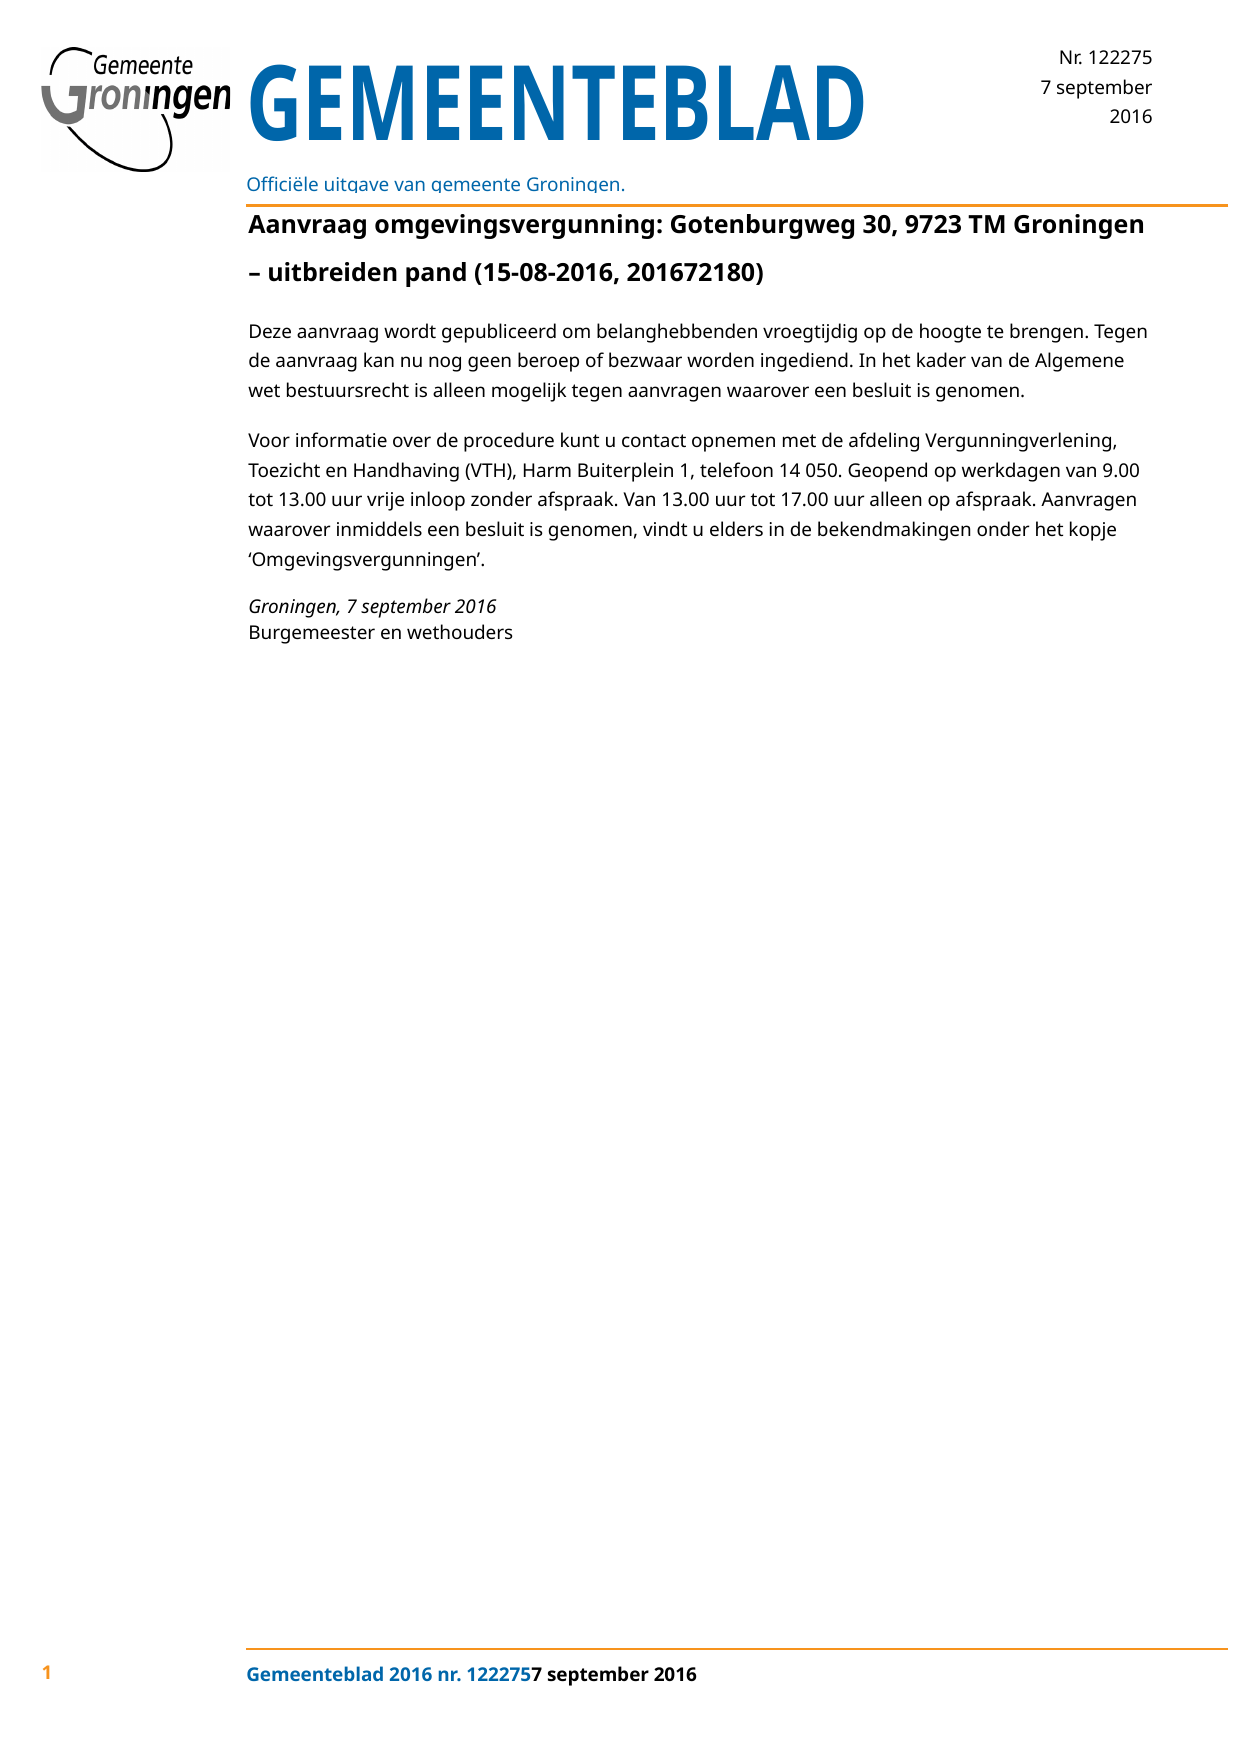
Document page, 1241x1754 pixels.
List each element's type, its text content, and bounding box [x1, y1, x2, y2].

text Deze aanvraag wordt gepubliceerd om belanghebbenden vroegtijdig op de hoogte te brengen. Tegen de aanvraag kan nu nog geen beroep of bezwaar worden ingediend. In het kader van de Algemene wet bestuursrecht is alleen mogelijk tegen aanvragen waarover een besluit is genomen. [248, 318, 1152, 403]
text Voor informatie over de procedure kunt u contact opnemen met de afdeling Vergunningverlening, Toezicht en Handhaving (VTH), Harm Buiterplein 1, telefoon 14 050. Geopend op werkdagen van 9.00 tot 13.00 uur vrije inloop zonder afspraak. Van 13.00 uur tot 17.00 uur alleen op afspraak. Aanvragen waarover inmiddels een besluit is genomen, vindt u elders in de bekendmakingen onder het kopje ‘Omgevingsvergunningen’. [248, 427, 1152, 572]
text Burgemeester en wethouders [248, 619, 1152, 645]
text Aanvraag omgevingsvergunning: Gotenburgweg 30, 9723 TM Groningen – uitbreiden pand (15-08-2016, 201672180) [248, 207, 1152, 288]
text Groningen, 7 september 2016 [248, 594, 1152, 619]
picture [41, 47, 231, 172]
